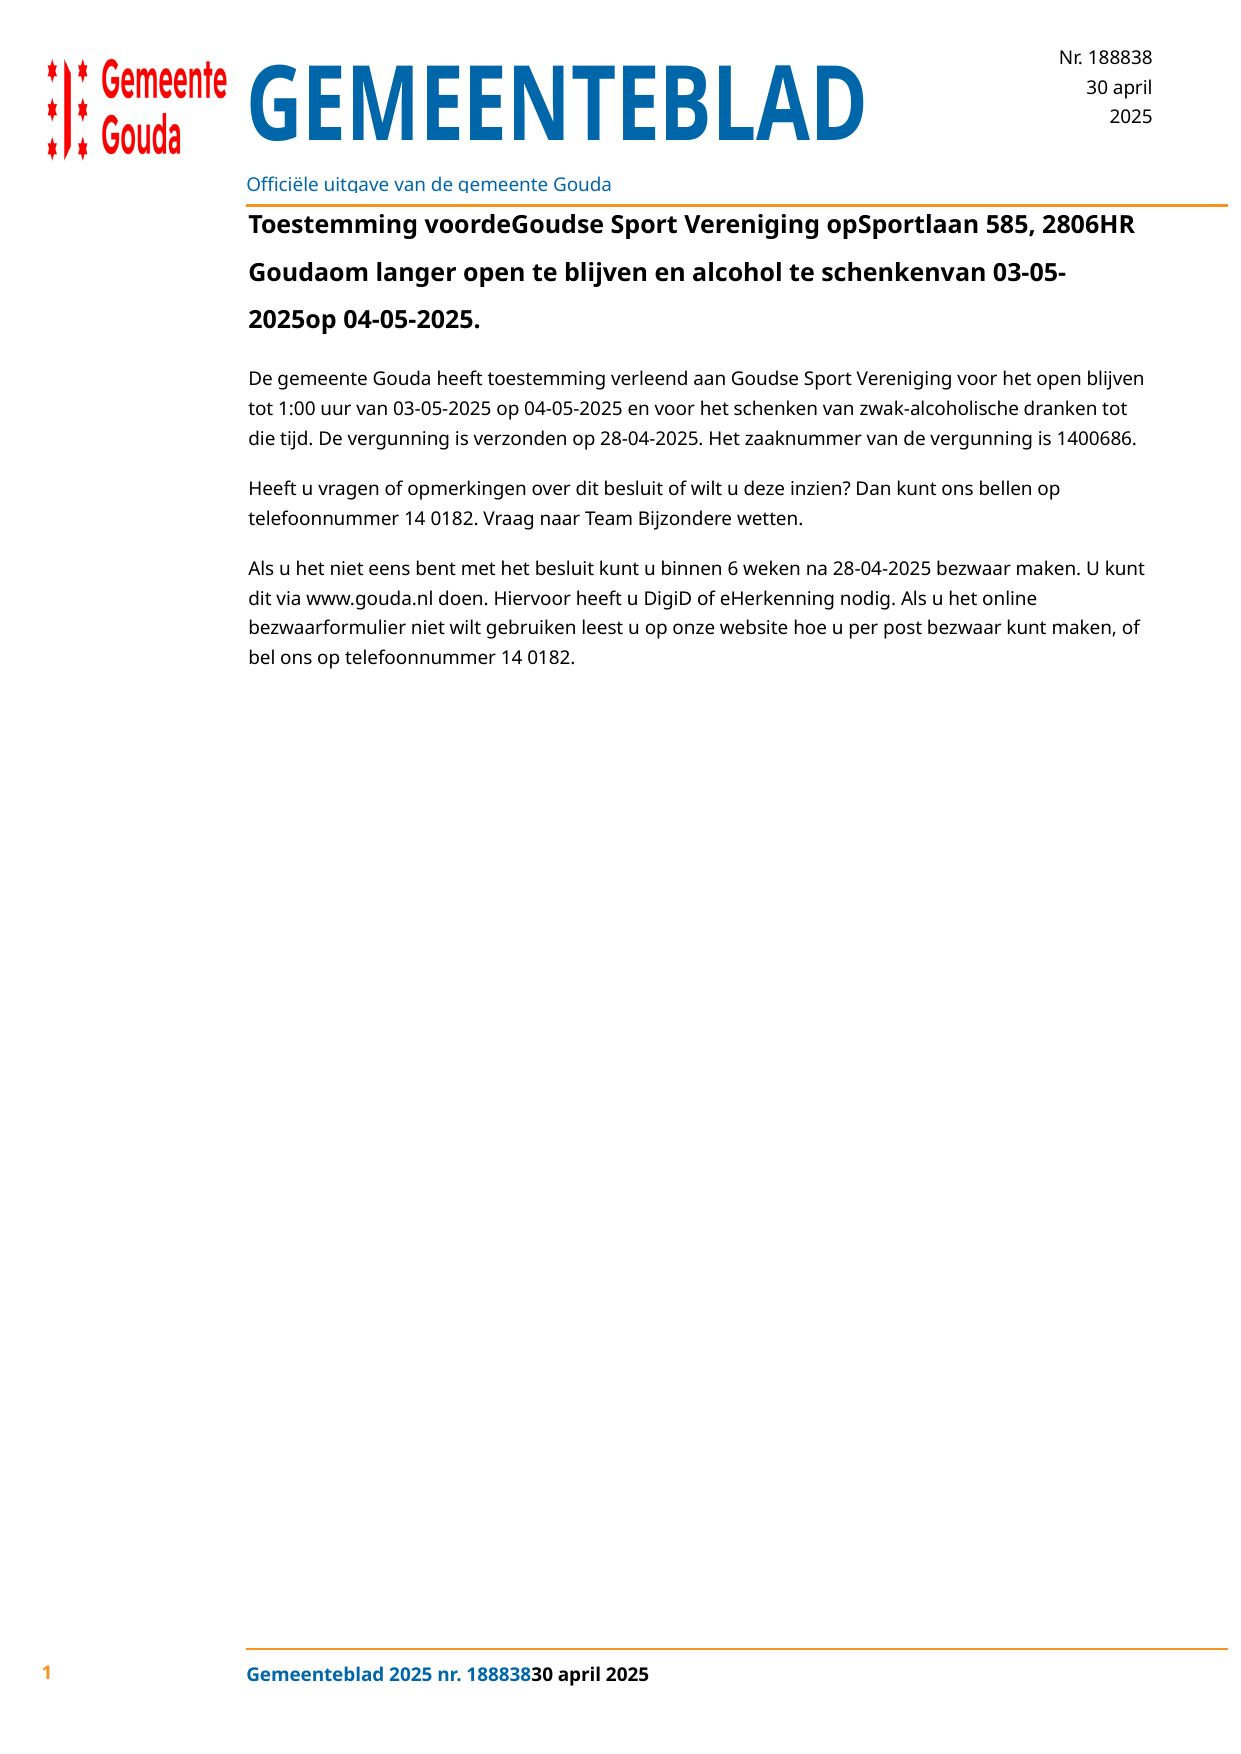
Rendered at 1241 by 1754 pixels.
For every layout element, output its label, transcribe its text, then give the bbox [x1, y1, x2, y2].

text Toestemming voordeGoudse Sport Vereniging opSportlaan 585, 2806HR Goudaom langer open te blijven en alcohol te schenkenvan 03-05-2025op 04-05-2025. [248, 207, 1152, 336]
text De gemeente Gouda heeft toestemming verleend aan Goudse Sport Vereniging voor het open blijven tot 1:00 uur van 03-05-2025 op 04-05-2025 en voor het schenken van zwak-alcoholische dranken tot die tijd. De vergunning is verzonden op 28-04-2025. Het zaaknummer van de vergunning is 1400686. [248, 366, 1152, 450]
picture [41, 47, 231, 172]
text Als u het niet eens bent met het besluit kunt u binnen 6 weken na 28-04-2025 bezwaar maken. U kunt dit via www.gouda.nl doen. Hiervoor heeft u DigiD of eHerkenning nodig. Als u het online bezwaarformulier niet wilt gebruiken leest u op onze website hoe u per post bezwaar kunt maken, of bel ons op telefoonnummer 14 0182. [248, 555, 1152, 669]
text Heeft u vragen of opmerkingen over dit besluit of wilt u deze inzien? Dan kunt ons bellen op telefoonnummer 14 0182. Vraag naar Team Bijzondere wetten. [248, 475, 1152, 530]
